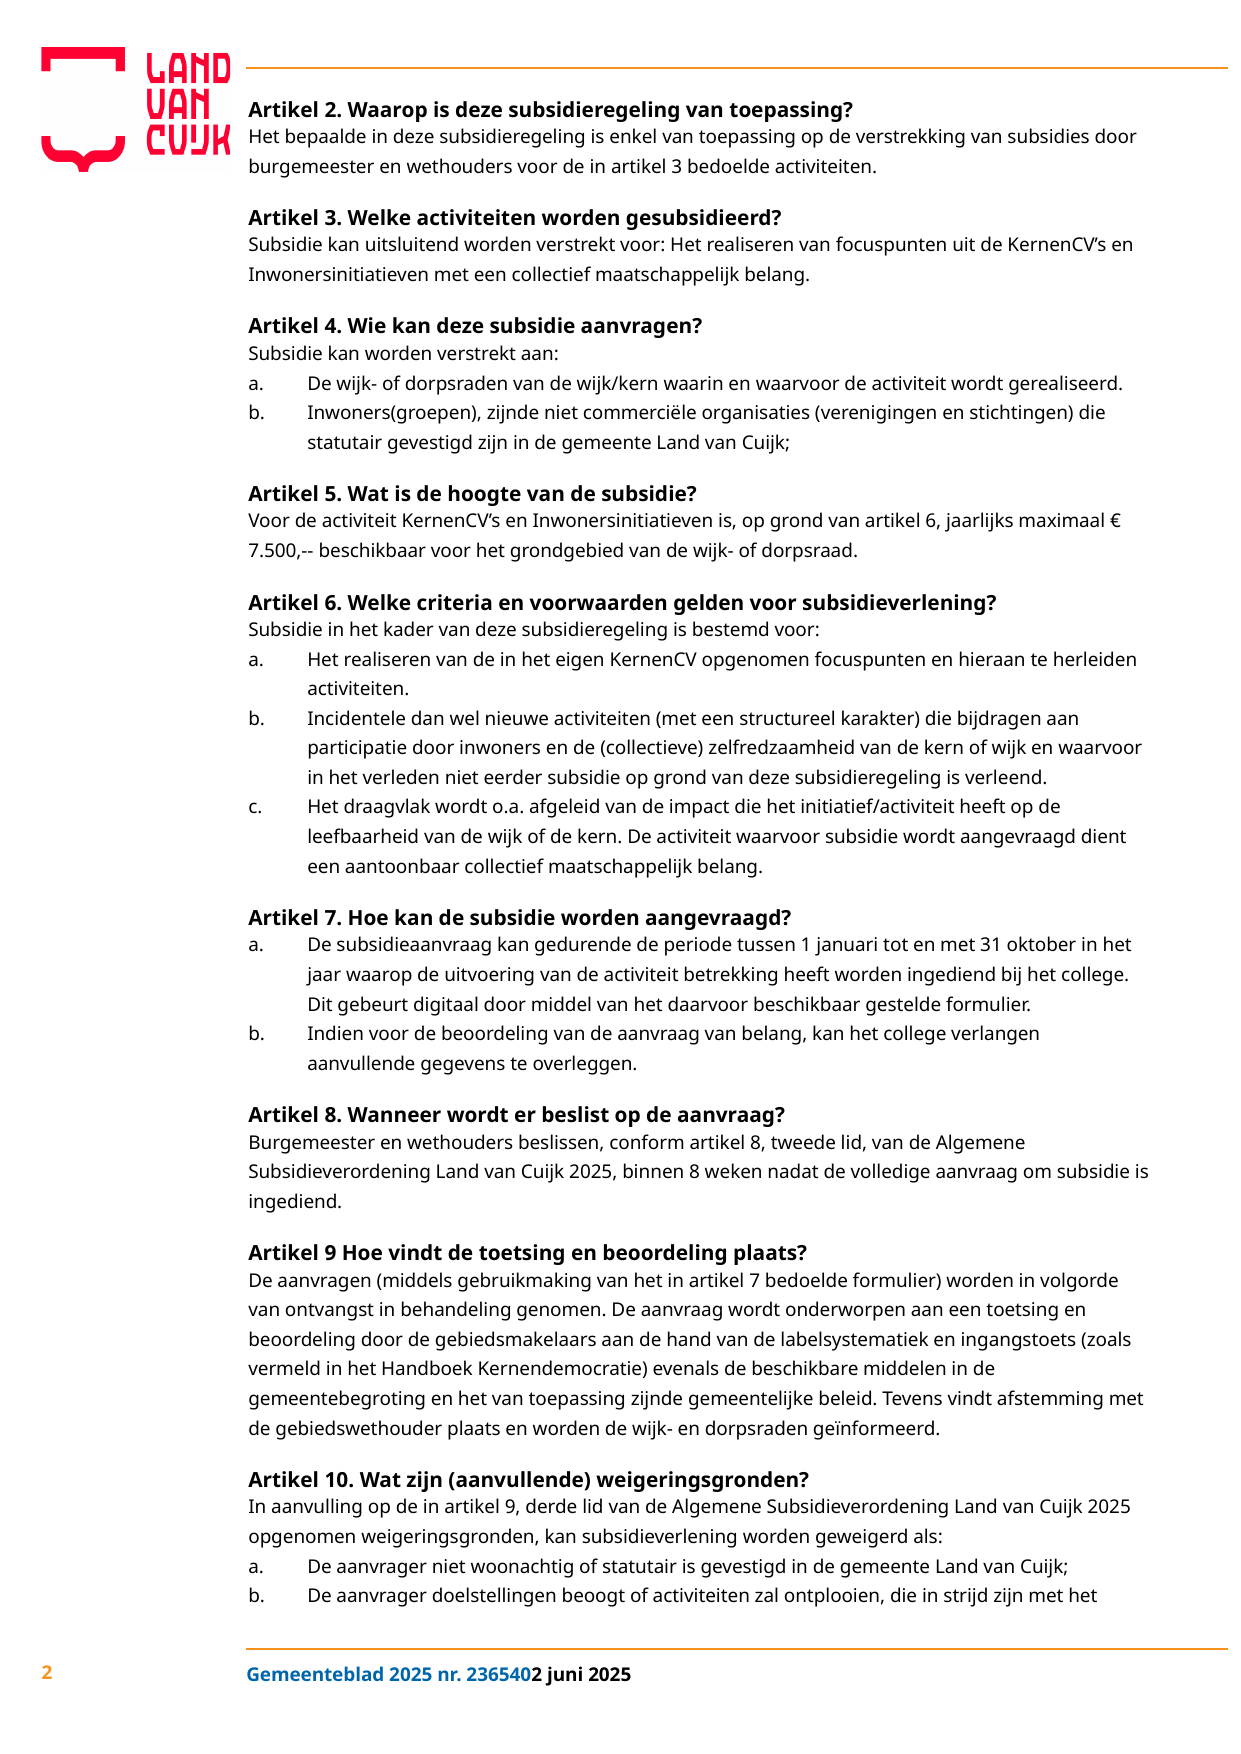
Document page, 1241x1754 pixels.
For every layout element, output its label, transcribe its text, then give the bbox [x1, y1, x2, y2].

list De wijk- of dorpsraden van de wijk/kern waarin en waarvoor de activiteit wordt gerealiseerd. [248, 370, 1152, 395]
text Voor de activiteit KernenCV’s en Inwonersinitiatieven is, op grond van artikel 6, jaarlijks maximaal € 7.500,-- beschikbaar voor het grondgebied van de wijk- of dorpsraad. [248, 508, 1152, 563]
text Artikel 2. Waarop is deze subsidieregeling van toepassing? [248, 95, 1152, 123]
text Artikel 10. Wat zijn (aanvullende) weigeringsgronden? [248, 1465, 1152, 1494]
list De aanvrager doelstellingen beoogt of activiteiten zal ontplooien, die in strijd zijn met het [248, 1582, 1152, 1608]
text Artikel 9 Hoe vindt de toetsing en beoordeling plaats? [248, 1238, 1152, 1267]
text Artikel 4. Wie kan deze subsidie aanvragen? [248, 312, 1152, 340]
list Inwoners(groepen), zijnde niet commerciële organisaties (verenigingen en stichtingen) die statutair gevestigd zijn in de gemeente Land van Cuijk; [248, 399, 1152, 454]
list Het realiseren van de in het eigen KernenCV opgenomen focuspunten en hieraan te herleiden activiteiten. [248, 646, 1152, 701]
text Subsidie in het kader van deze subsidieregeling is bestemd voor: [248, 616, 1152, 642]
text Artikel 5. Wat is de hoogte van de subsidie? [248, 479, 1152, 508]
text Artikel 6. Welke criteria en voorwaarden gelden voor subsidieverlening? [248, 588, 1152, 616]
text Het bepaalde in deze subsidieregeling is enkel van toepassing op de verstrekking van subsidies door burgemeester en wethouders voor de in artikel 3 bedoelde activiteiten. [248, 123, 1152, 178]
text Artikel 3. Welke activiteiten worden gesubsidieerd? [248, 203, 1152, 232]
picture [41, 47, 231, 172]
text Artikel 8. Wanneer wordt er beslist op de aanvraag? [248, 1100, 1152, 1129]
text Artikel 7. Hoe kan de subsidie worden aangevraagd? [248, 903, 1152, 932]
list Incidentele dan wel nieuwe activiteiten (met een structureel karakter) die bijdragen aan participatie door inwoners en de (collectieve) zelfredzaamheid van de kern of wijk en waarvoor in het verleden niet eerder subsidie op grond van deze subsidieregeling is verleend. [248, 705, 1152, 790]
list De subsidieaanvraag kan gedurende de periode tussen 1 januari tot en met 31 oktober in het jaar waarop de uitvoering van de activiteit betrekking heeft worden ingediend bij het college. Dit gebeurt digitaal door middel van het daarvoor beschikbaar gestelde formulier. [248, 932, 1152, 1017]
list Het draagvlak wordt o.a. afgeleid van de impact die het initiatief/activiteit heeft op de leefbaarheid van de wijk of de kern. De activiteit waarvoor subsidie wordt aangevraagd dient een aantoonbaar collectief maatschappelijk belang. [248, 794, 1152, 878]
list De aanvrager niet woonachtig of statutair is gevestigd in de gemeente Land van Cuijk; [248, 1553, 1152, 1578]
text Subsidie kan worden verstrekt aan: [248, 340, 1152, 366]
text Subsidie kan uitsluitend worden verstrekt voor: Het realiseren van focuspunten uit de KernenCV’s en Inwonersinitiatieven met een collectief maatschappelijk belang. [248, 232, 1152, 287]
list Indien voor de beoordeling van de aanvraag van belang, kan het college verlangen aanvullende gegevens te overleggen. [248, 1020, 1152, 1076]
text Burgemeester en wethouders beslissen, conform artikel 8, tweede lid, van de Algemene Subsidieverordening Land van Cuijk 2025, binnen 8 weken nadat de volledige aanvraag om subsidie is ingediend. [248, 1129, 1152, 1214]
text In aanvulling op de in artikel 9, derde lid van de Algemene Subsidieverordening Land van Cuijk 2025 opgenomen weigeringsgronden, kan subsidieverlening worden geweigerd als: [248, 1494, 1152, 1549]
text De aanvragen (middels gebruikmaking van het in artikel 7 bedoelde formulier) worden in volgorde van ontvangst in behandeling genomen. De aanvraag wordt onderworpen aan een toetsing en beoordeling door de gebiedsmakelaars aan de hand van de labelsystematiek en ingangstoets (zoals vermeld in het Handboek Kernendemocratie) evenals de beschikbare middelen in de gemeentebegroting en het van toepassing zijnde gemeentelijke beleid. Tevens vindt afstemming met de gebiedswethouder plaats en worden de wijk- en dorpsraden geïnformeerd. [248, 1267, 1152, 1441]
